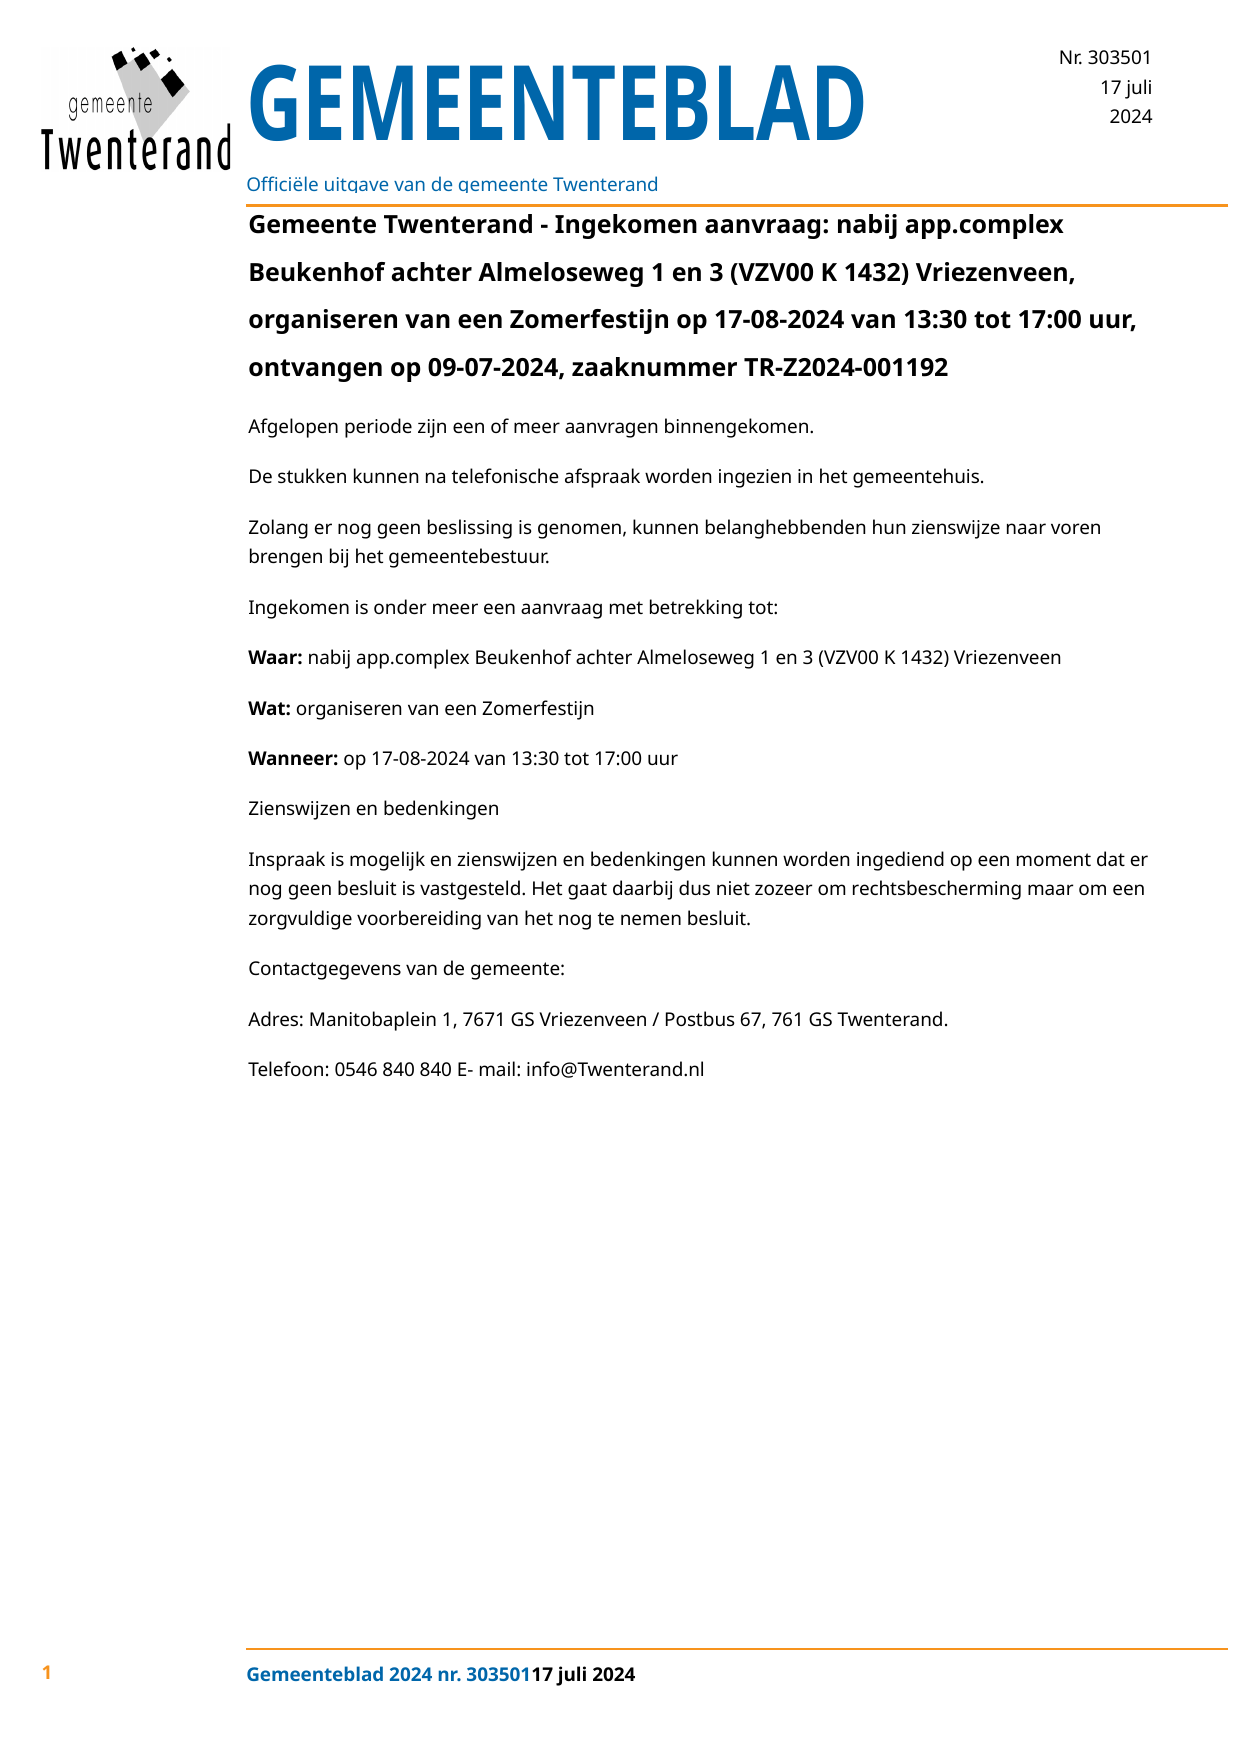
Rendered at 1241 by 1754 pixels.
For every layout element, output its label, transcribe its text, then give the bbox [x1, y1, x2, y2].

text Zienswijzen en bedenkingen [248, 796, 1152, 821]
text Ingekomen is onder meer een aanvraag met betrekking tot: [248, 594, 1152, 620]
text Adres: Manitobaplein 1, 7671 GS Vriezenveen / Postbus 67, 761 GS Twenterand. [248, 1006, 1152, 1032]
text Contactgegevens van de gemeente: [248, 956, 1152, 981]
text Gemeente Twenterand - Ingekomen aanvraag: nabij app.complex Beukenhof achter Almeloseweg 1 en 3 (VZV00 K 1432) Vriezenveen, organiseren van een Zomerfestijn op 17-08-2024 van 13:30 tot 17:00 uur, ontvangen op 09-07-2024, zaaknummer TR-Z2024-001192 [248, 207, 1152, 384]
text De stukken kunnen na telefonische afspraak worden ingezien in het gemeentehuis. [248, 463, 1152, 489]
text Wat: organiseren van een Zomerfestijn [248, 695, 1152, 721]
text Inspraak is mogelijk en zienswijzen en bedenkingen kunnen worden ingediend op een moment dat er nog geen besluit is vastgesteld. Het gaat daarbij dus niet zozeer om rechtsbescherming maar om een zorgvuldige voorbereiding van het nog te nemen besluit. [248, 846, 1152, 931]
text Waar: nabij app.complex Beukenhof achter Almeloseweg 1 en 3 (VZV00 K 1432) Vriezenveen [248, 644, 1152, 670]
text Afgelopen periode zijn een of meer aanvragen binnengekomen. [248, 413, 1152, 439]
text Zolang er nog geen beslissing is genomen, kunnen belanghebbenden hun zienswijze naar voren brengen bij het gemeentebestuur. [248, 514, 1152, 569]
text Wanneer: op 17-08-2024 van 13:30 tot 17:00 uur [248, 745, 1152, 771]
picture [41, 47, 231, 172]
text Telefoon: 0546 840 840 E- mail: info@Twenterand.nl [248, 1056, 1152, 1082]
